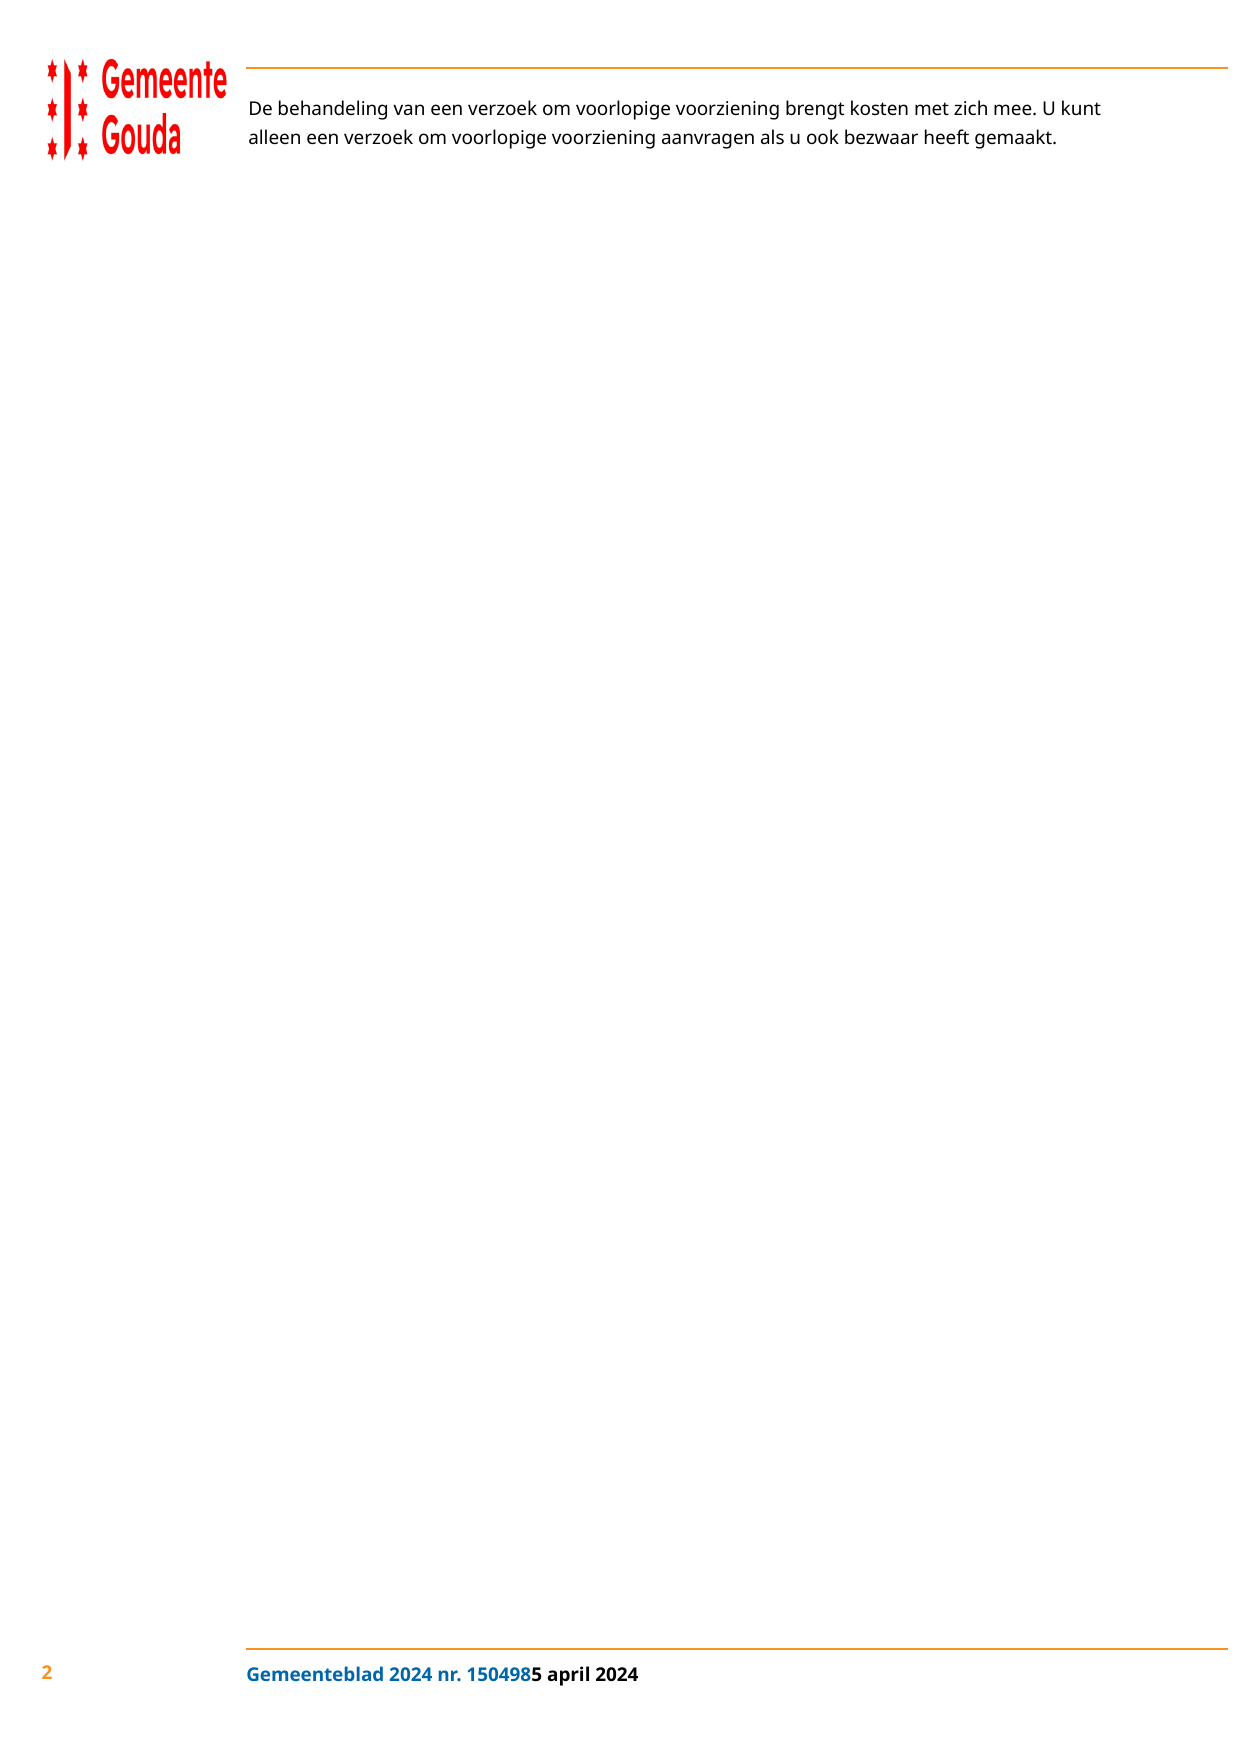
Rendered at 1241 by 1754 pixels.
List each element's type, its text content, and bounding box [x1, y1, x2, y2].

text De behandeling van een verzoek om voorlopige voorziening brengt kosten met zich mee. U kunt alleen een verzoek om voorlopige voorziening aanvragen als u ook bezwaar heeft gemaakt. [248, 95, 1152, 150]
picture [41, 47, 231, 172]
